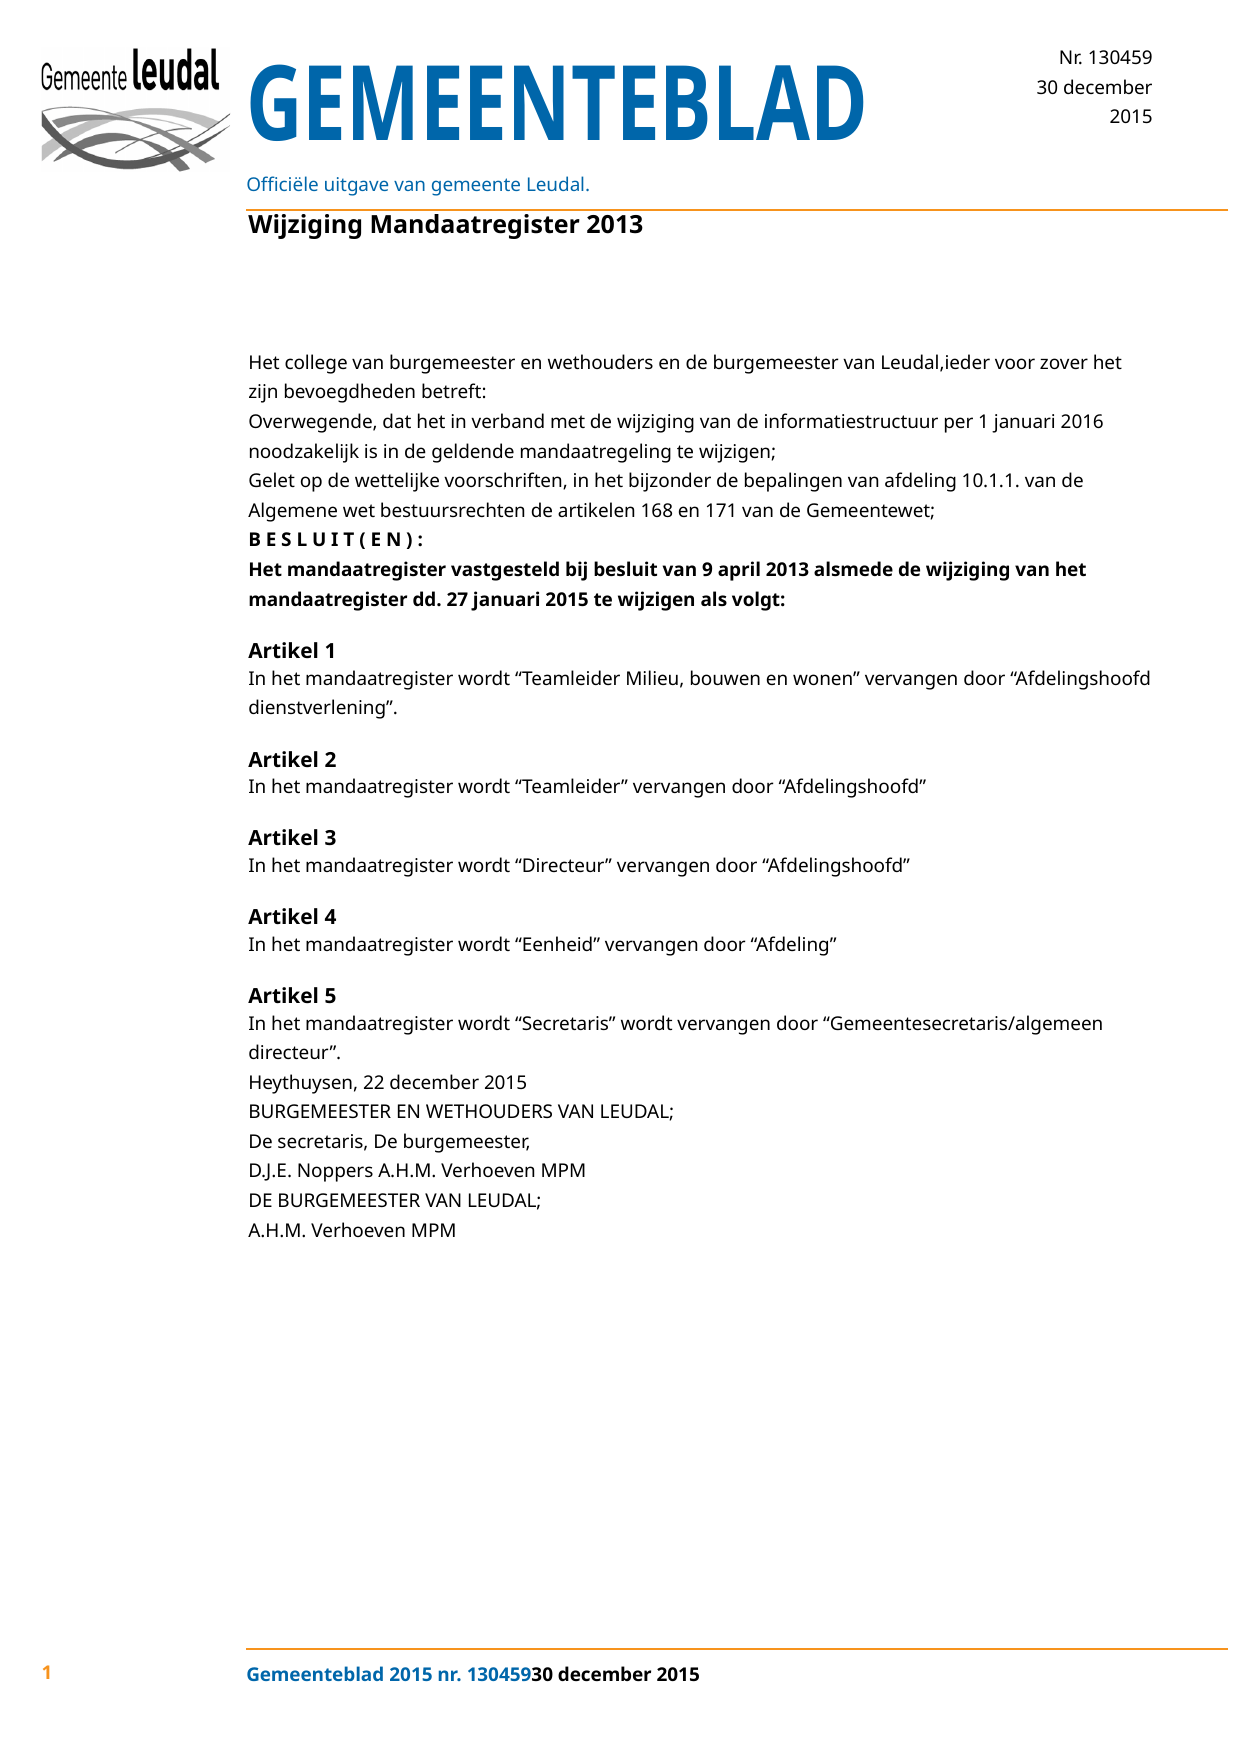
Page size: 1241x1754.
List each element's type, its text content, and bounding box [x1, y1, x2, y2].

text Artikel 1 [248, 636, 1152, 665]
text D.J.E. Noppers A.H.M. Verhoeven MPM [248, 1158, 1152, 1183]
text Artikel 3 [248, 823, 1152, 852]
text In het mandaatregister wordt “Secretaris” wordt vervangen door “Gemeentesecretaris/algemeen directeur”. [248, 1010, 1152, 1065]
text De secretaris, De burgemeester, [248, 1128, 1152, 1154]
picture [41, 47, 231, 172]
text Het mandaatregister vastgesteld bij besluit van 9 april 2013 alsmede de wijziging van het mandaatregister dd. 27 januari 2015 te wijzigen als volgt: [248, 556, 1152, 612]
text Heythuysen, 22 december 2015 [248, 1069, 1152, 1094]
text Artikel 2 [248, 745, 1152, 773]
text BURGEMEESTER EN WETHOUDERS VAN LEUDAL; [248, 1098, 1152, 1124]
text Artikel 4 [248, 902, 1152, 931]
text In het mandaatregister wordt “Teamleider” vervangen door “Afdelingshoofd” [248, 773, 1152, 799]
text In het mandaatregister wordt “Eenheid” vervangen door “Afdeling” [248, 931, 1152, 957]
text DE BURGEMEESTER VAN LEUDAL; [248, 1187, 1152, 1213]
text Gelet op de wettelijke voorschriften, in het bijzonder de bepalingen van afdeling 10.1.1. van de Algemene wet bestuursrechten de artikelen 168 en 171 van de Gemeentewet; [248, 467, 1152, 523]
text In het mandaatregister wordt “Directeur” vervangen door “Afdelingshoofd” [248, 852, 1152, 878]
text In het mandaatregister wordt “Teamleider Milieu, bouwen en wonen” vervangen door “Afdelingshoofd dienstverlening”. [248, 665, 1152, 720]
text Het college van burgemeester en wethouders en de burgemeester van Leudal,ieder voor zover het zijn bevoegdheden betreft: [248, 349, 1152, 404]
text Wijziging Mandaatregister 2013 [248, 211, 1152, 241]
text Overwegende, dat het in verband met de wijziging van de informatiestructuur per 1 januari 2016 noodzakelijk is in de geldende mandaatregeling te wijzigen; [248, 408, 1152, 464]
text Artikel 5 [248, 981, 1152, 1010]
text A.H.M. Verhoeven MPM [248, 1217, 1152, 1242]
text B E S L U I T ( E N ) : [248, 527, 1152, 552]
